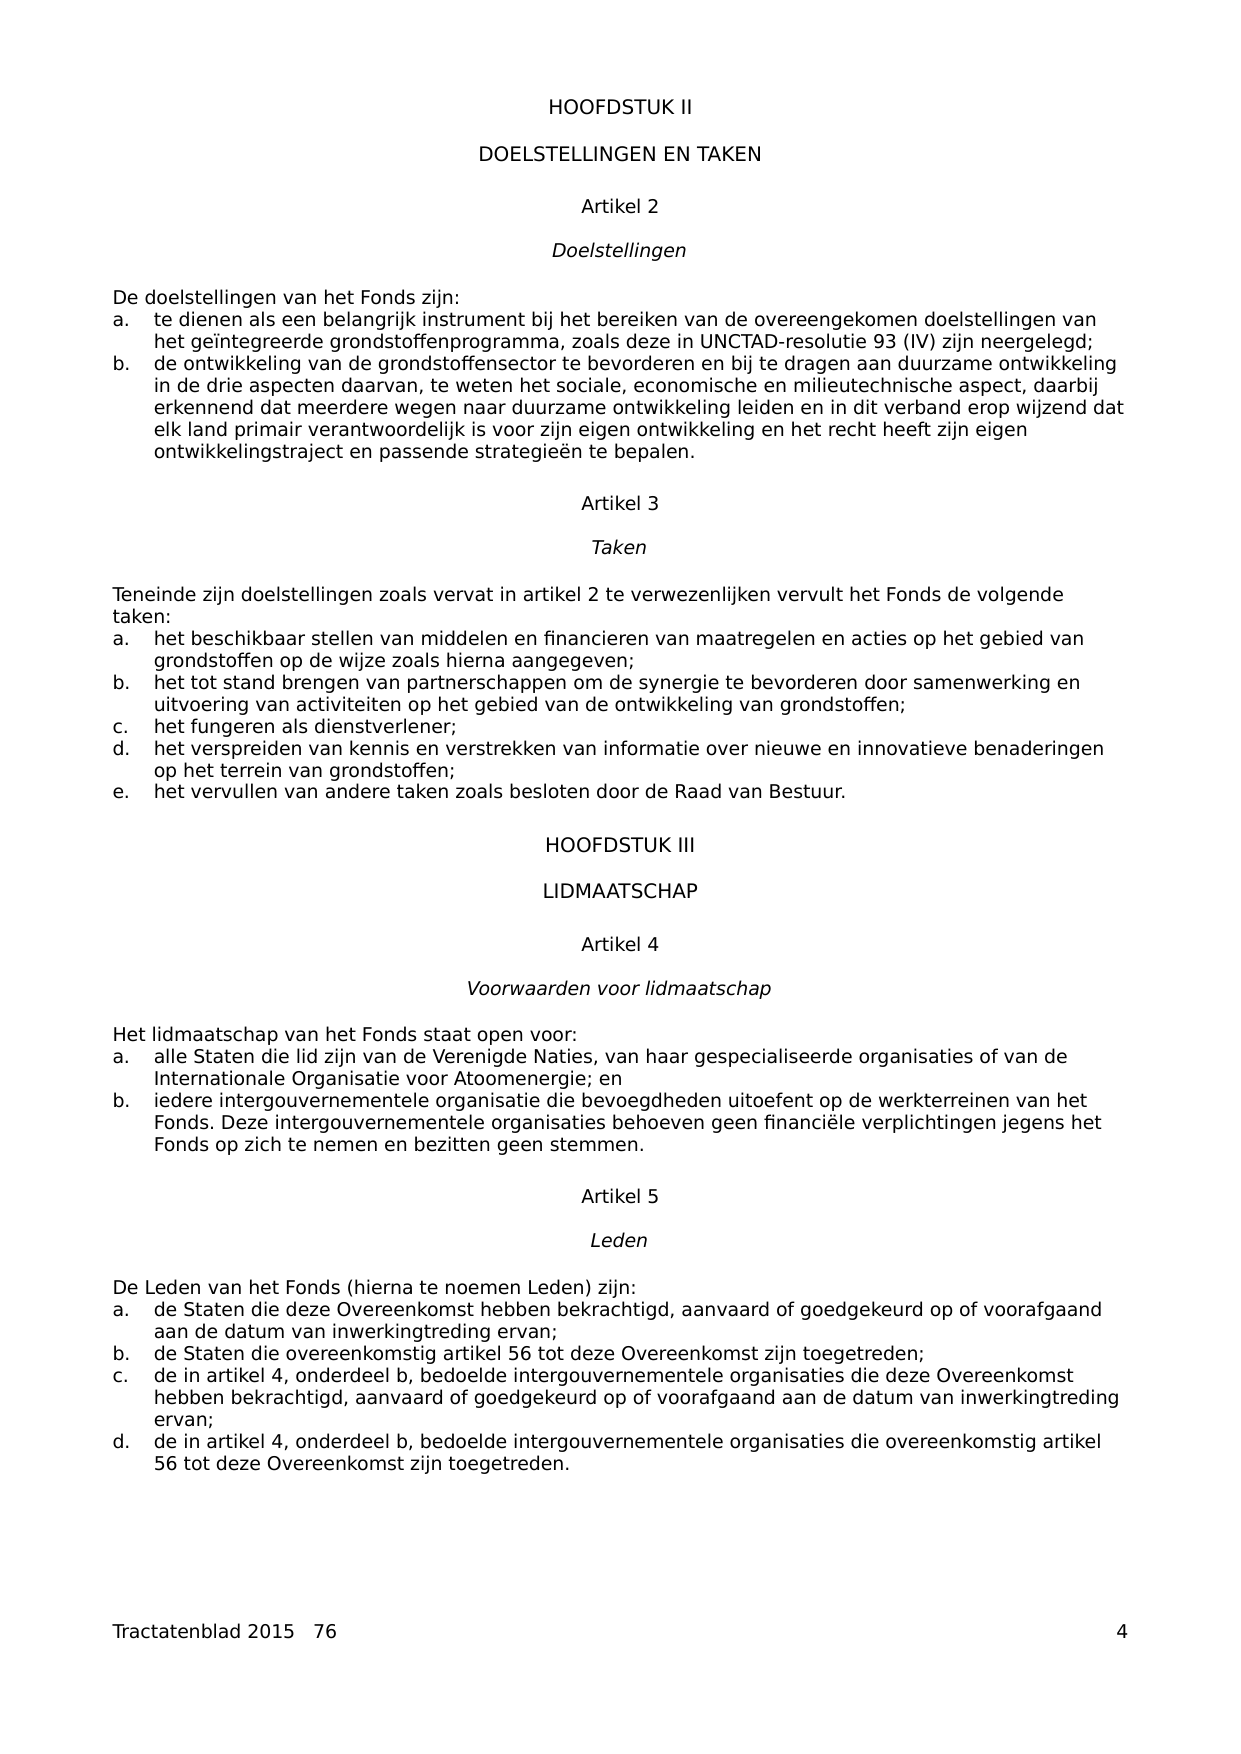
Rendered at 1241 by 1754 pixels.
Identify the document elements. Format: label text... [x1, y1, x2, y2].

text b. iedere intergouvernementele organisatie die bevoegdheden uitoefent op de werkterreinen van het Fonds. Deze intergouvernementele organisaties behoeven geen financiële verplichtingen jegens het Fonds op zich te nemen en bezitten geen stemmen. [112, 1090, 1128, 1156]
text a. te dienen als een belangrijk instrument bij het bereiken van de overeengekomen doelstellingen van het geïntegreerde grondstoffenprogramma, zoals deze in UNCTAD-resolutie 93 (IV) zijn neergelegd; [112, 309, 1128, 353]
text b. de ontwikkeling van de grondstoffensector te bevorderen en bij te dragen aan duurzame ontwikkeling in de drie aspecten daarvan, te weten het sociale, economische en milieutechnische aspect, daarbij erkennend dat meerdere wegen naar duurzame ontwikkeling leiden en in dit verband erop wijzend dat elk land primair verantwoordelijk is voor zijn eigen ontwikkeling en het recht heeft zijn eigen ontwikkelingstraject en passende strategieën te bepalen. [112, 353, 1128, 463]
subtitle Artikel 4 Voorwaarden voor lidmaatschap [112, 933, 1128, 999]
subtitle HOOFDSTUK II DOELSTELLINGEN EN TAKEN [112, 96, 1128, 166]
text b. de Staten die overeenkomstig artikel 56 tot deze Overeenkomst zijn toegetreden; [112, 1343, 1128, 1365]
text e. het vervullen van andere taken zoals besloten door de Raad van Bestuur. [112, 781, 1128, 803]
text a. het beschikbaar stellen van middelen en financieren van maatregelen en acties op het gebied van grondstoffen op de wijze zoals hierna aangegeven; [112, 628, 1128, 672]
text Teneinde zijn doelstellingen zoals vervat in artikel 2 te verwezenlijken vervult het Fonds de volgende taken: [112, 584, 1128, 628]
text a. alle Staten die lid zijn van de Verenigde Naties, van haar gespecialiseerde organisaties of van de Internationale Organisatie voor Atoomenergie; en [112, 1046, 1128, 1090]
text De Leden van het Fonds (hierna te noemen Leden) zijn: [112, 1277, 1128, 1299]
subtitle Artikel 3 Taken [112, 493, 1128, 559]
text b. het tot stand brengen van partnerschappen om de synergie te bevorderen door samenwerking en uitvoering van activiteiten op het gebied van de ontwikkeling van grondstoffen; [112, 672, 1128, 716]
text d. de in artikel 4, onderdeel b, bedoelde intergouvernementele organisaties die overeenkomstig artikel 56 tot deze Overeenkomst zijn toegetreden. [112, 1431, 1128, 1475]
text d. het verspreiden van kennis en verstrekken van informatie over nieuwe en innovatieve benaderingen op het terrein van grondstoffen; [112, 737, 1128, 781]
text Het lidmaatschap van het Fonds staat open voor: [112, 1024, 1128, 1046]
text a. de Staten die deze Overeenkomst hebben bekrachtigd, aanvaard of goedgekeurd op of voorafgaand aan de datum van inwerkingtreding ervan; [112, 1299, 1128, 1343]
text c. de in artikel 4, onderdeel b, bedoelde intergouvernementele organisaties die deze Overeenkomst hebben bekrachtigd, aanvaard of goedgekeurd op of voorafgaand aan de datum van inwerkingtreding ervan; [112, 1365, 1128, 1431]
subtitle HOOFDSTUK III LIDMAATSCHAP [112, 833, 1128, 903]
subtitle Artikel 2 Doelstellingen [112, 196, 1128, 262]
text De doelstellingen van het Fonds zijn: [112, 287, 1128, 309]
subtitle Artikel 5 Leden [112, 1186, 1128, 1252]
text c. het fungeren als dienstverlener; [112, 716, 1128, 737]
